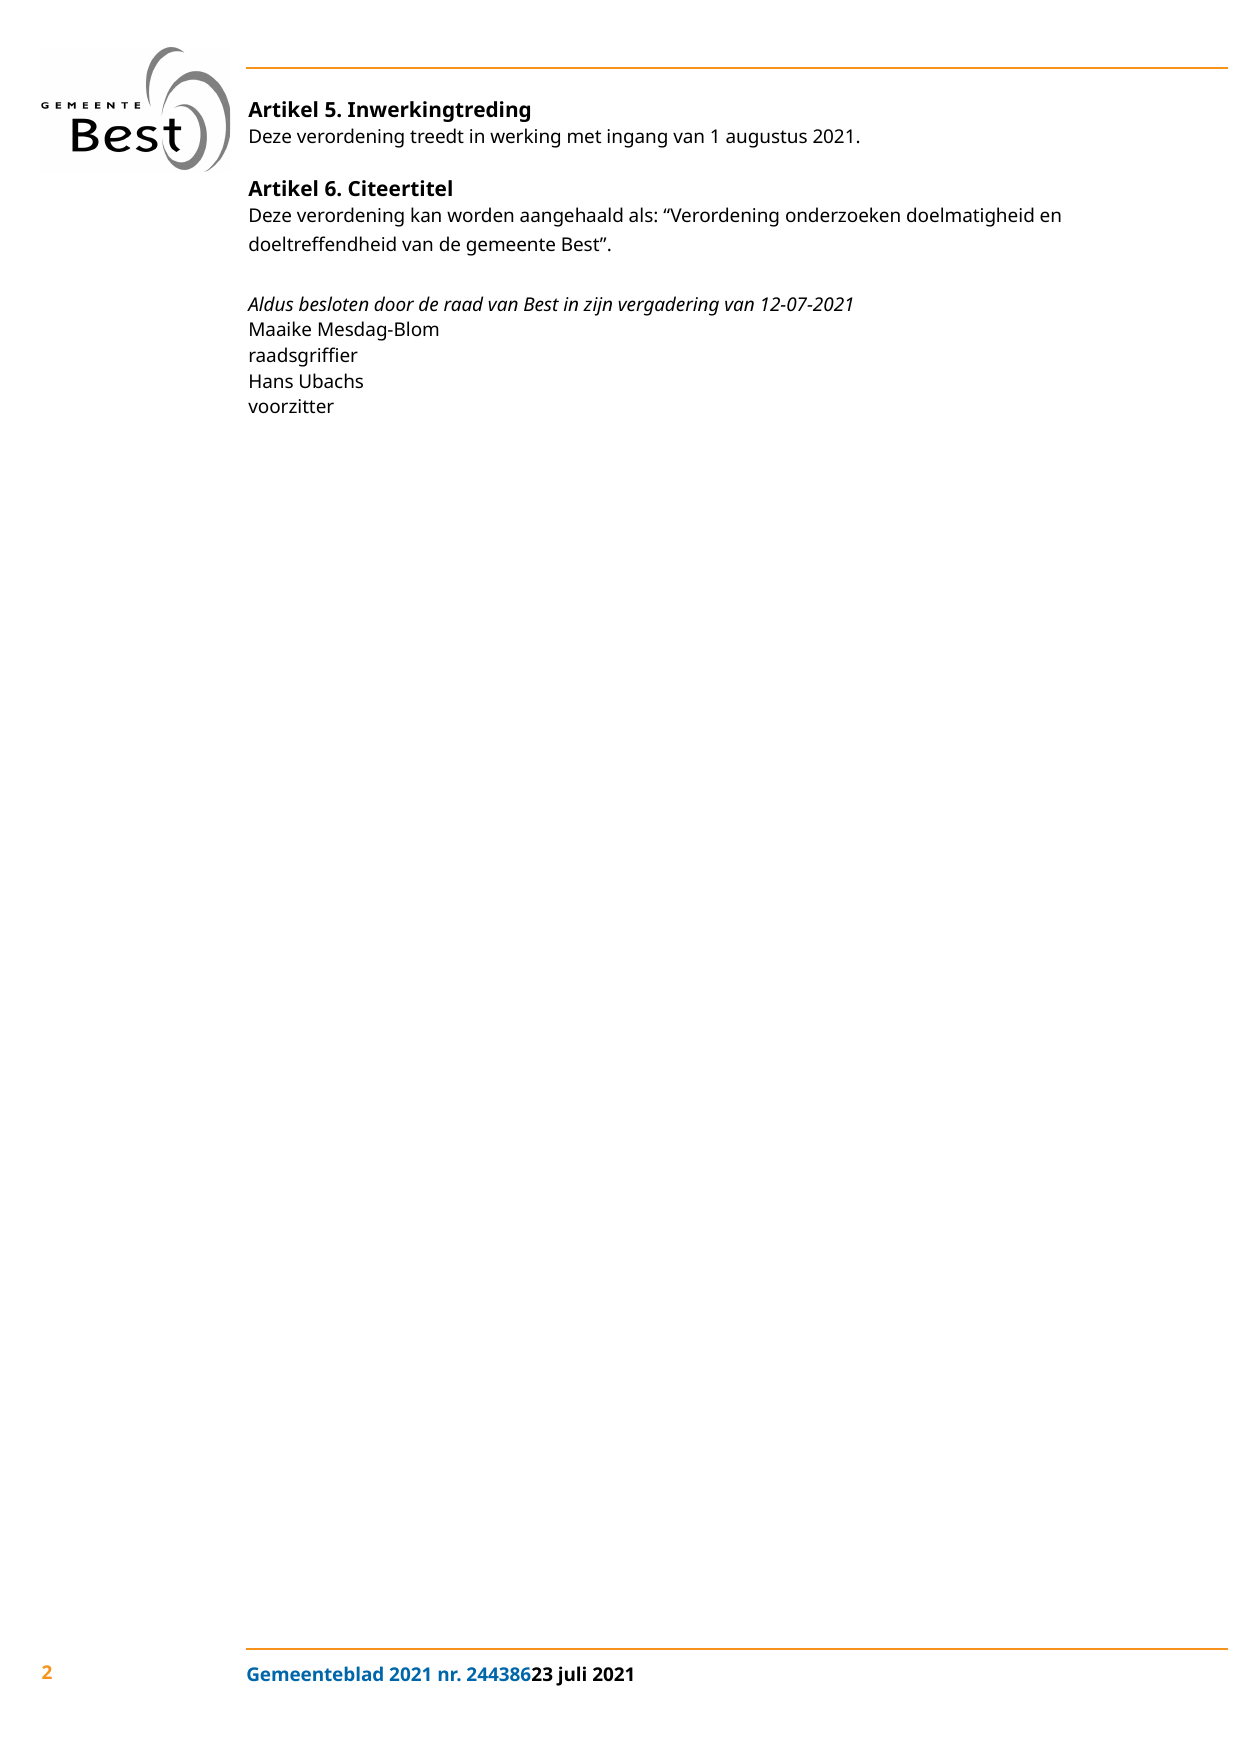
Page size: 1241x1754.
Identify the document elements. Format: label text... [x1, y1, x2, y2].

text Hans Ubachs [248, 368, 1152, 394]
text Aldus besloten door de raad van Best in zijn vergadering van 12-07-2021 [248, 291, 1152, 317]
text voorzitter [248, 394, 1152, 419]
text Deze verordening treedt in werking met ingang van 1 augustus 2021. [248, 123, 1152, 149]
text Artikel 5. Inwerkingtreding [248, 95, 1152, 123]
text Maaike Mesdag-Blom [248, 317, 1152, 342]
text raadsgriffier [248, 342, 1152, 368]
text Artikel 6. Citeertitel [248, 174, 1152, 202]
picture [41, 47, 231, 172]
text Deze verordening kan worden aangehaald als: “Verordening onderzoeken doelmatigheid en doeltreffendheid van de gemeente Best”. [248, 202, 1152, 257]
